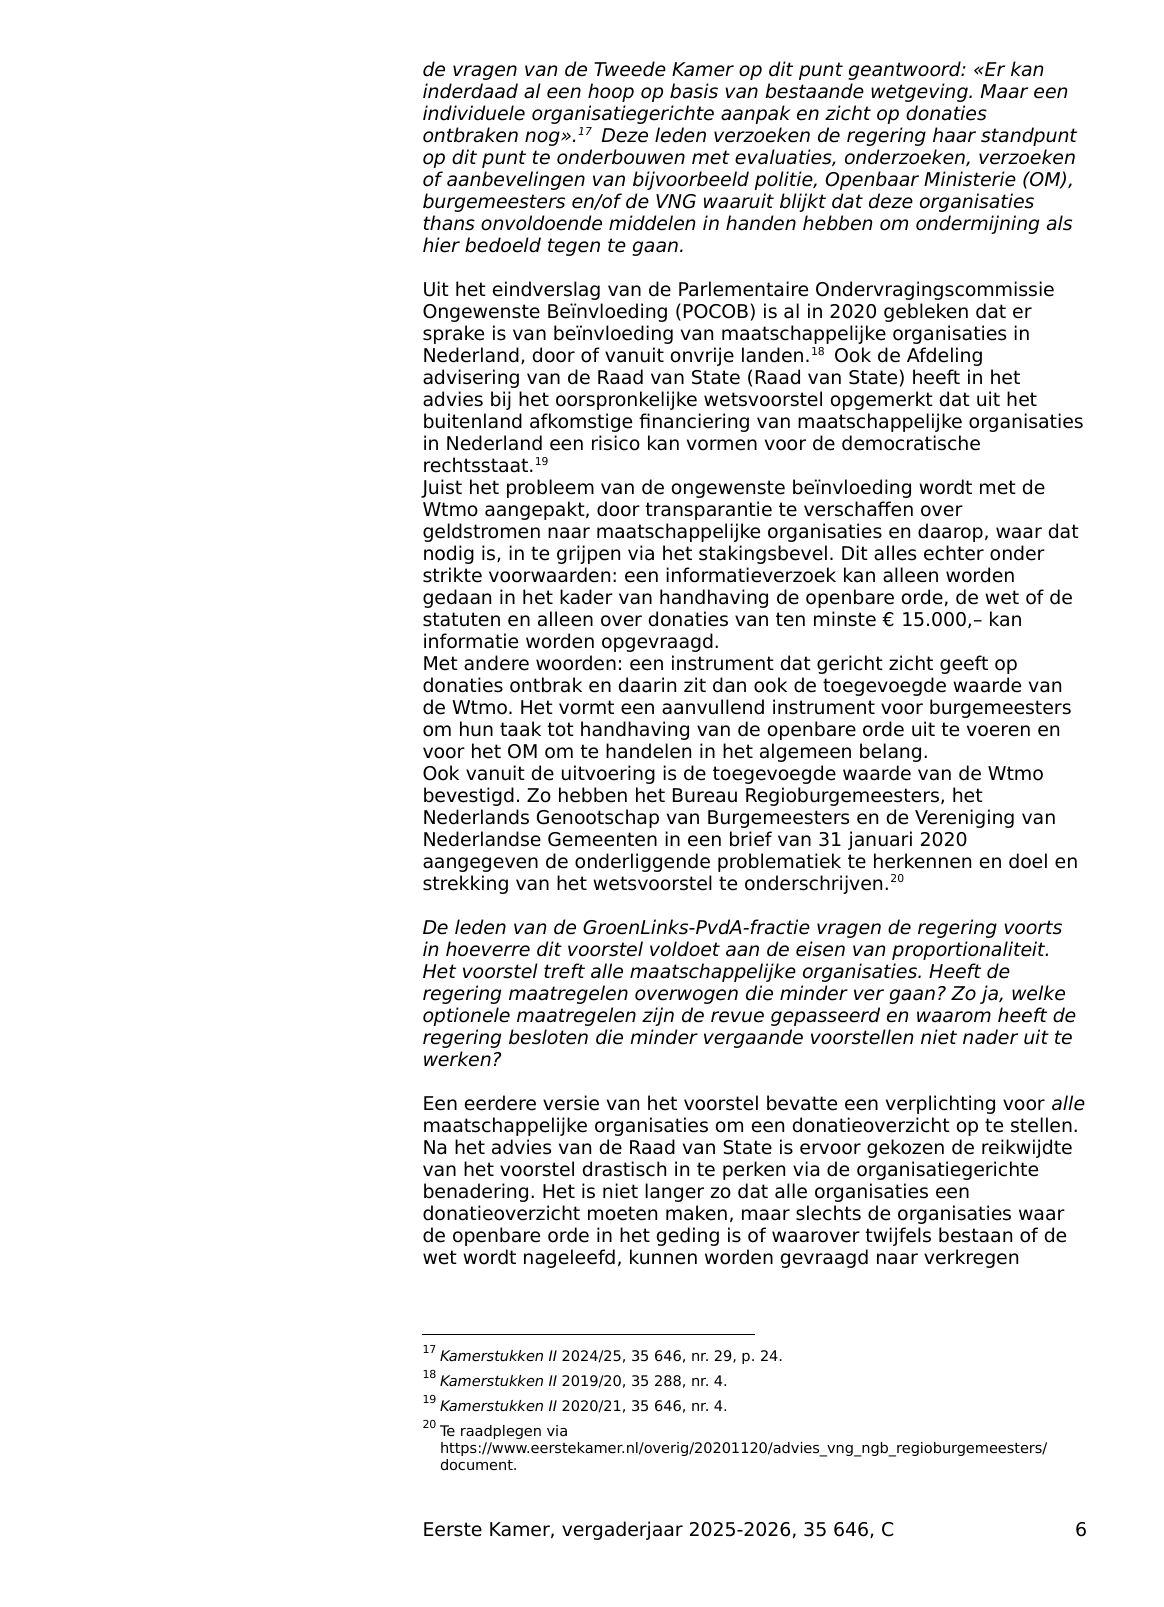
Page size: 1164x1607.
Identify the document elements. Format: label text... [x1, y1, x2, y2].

text Kamerstukken II 2020/21, 35 646, nr. 4. [422, 1393, 1087, 1416]
text de vragen van de Tweede Kamer op dit punt geantwoord: «Er kan inderdaad al een hoop op basis van bestaande wetgeving. Maar een individuele organisatiegerichte aanpak en zicht op donaties ontbraken nog». Deze leden verzoeken de regering haar standpunt op dit punt te onderbouwen met evaluaties, onderzoeken, verzoeken of aanbevelingen van bijvoorbeeld politie, Openbaar Ministerie (OM), burgemeesters en/of de VNG waaruit blijkt dat deze organisaties thans onvoldoende middelen in handen hebben om ondermijning als hier bedoeld tegen te gaan. [422, 59, 1087, 257]
text Kamerstukken II 2024/25, 35 646, nr. 29, p. 24. [422, 1343, 1087, 1366]
text De leden van de GroenLinks-PvdA-fractie vragen de regering voorts in hoeverre dit voorstel voldoet aan de eisen van proportionaliteit. Het voorstel treft alle maatschappelijke organisaties. Heeft de regering maatregelen overwogen die minder ver gaan? Zo ja, welke optionele maatregelen zijn de revue gepasseerd en waarom heeft de regering besloten die minder vergaande voorstellen niet nader uit te werken? [422, 917, 1087, 1071]
text Een eerdere versie van het voorstel bevatte een verplichting voor alle maatschappelijke organisaties om een donatieoverzicht op te stellen. Na het advies van de Raad van State is ervoor gekozen de reikwijdte van het voorstel drastisch in te perken via de organisatiegerichte benadering. Het is niet langer zo dat alle organisaties een donatieoverzicht moeten maken, maar slechts de organisaties waar de openbare orde in het geding is of waarover twijfels bestaan of de wet wordt nageleefd, kunnen worden gevraagd naar verkregen [422, 1093, 1087, 1268]
text Juist het probleem van de ongewenste beïnvloeding wordt met de Wtmo aangepakt, door transparantie te verschaffen over geldstromen naar maatschappelijke organisaties en daarop, waar dat nodig is, in te grijpen via het stakingsbevel. Dit alles echter onder strikte voorwaarden: een informatieverzoek kan alleen worden gedaan in het kader van handhaving de openbare orde, de wet of de statuten en alleen over donaties van ten minste € 15.000,– kan informatie worden opgevraagd. [422, 477, 1087, 653]
text Met andere woorden: een instrument dat gericht zicht geeft op donaties ontbrak en daarin zit dan ook de toegevoegde waarde van de Wtmo. Het vormt een aanvullend instrument voor burgemeesters om hun taak tot handhaving van de openbare orde uit te voeren en voor het OM om te handelen in het algemeen belang. [422, 653, 1087, 763]
text Kamerstukken II 2019/20, 35 288, nr. 4. [422, 1368, 1087, 1391]
text Te raadplegen via https://www.eerstekamer.nl/overig/20201120/advies_vng_ngb_regioburgemeesters/document. [422, 1418, 1087, 1474]
text Uit het eindverslag van de Parlementaire Ondervragingscommissie Ongewenste Beïnvloeding (POCOB) is al in 2020 gebleken dat er sprake is van beïnvloeding van maatschappelijke organisaties in Nederland, door of vanuit onvrije landen. Ook de Afdeling advisering van de Raad van State (Raad van State) heeft in het advies bij het oorspronkelijke wetsvoorstel opgemerkt dat uit het buitenland afkomstige financiering van maatschappelijke organisaties in Nederland een risico kan vormen voor de democratische rechtsstaat. [422, 279, 1087, 477]
text Ook vanuit de uitvoering is de toegevoegde waarde van de Wtmo bevestigd. Zo hebben het Bureau Regioburgemeesters, het Nederlands Genootschap van Burgemeesters en de Vereniging van Nederlandse Gemeenten in een brief van 31 januari 2020 aangegeven de onderliggende problematiek te herkennen en doel en strekking van het wetsvoorstel te onderschrijven. [422, 763, 1087, 894]
